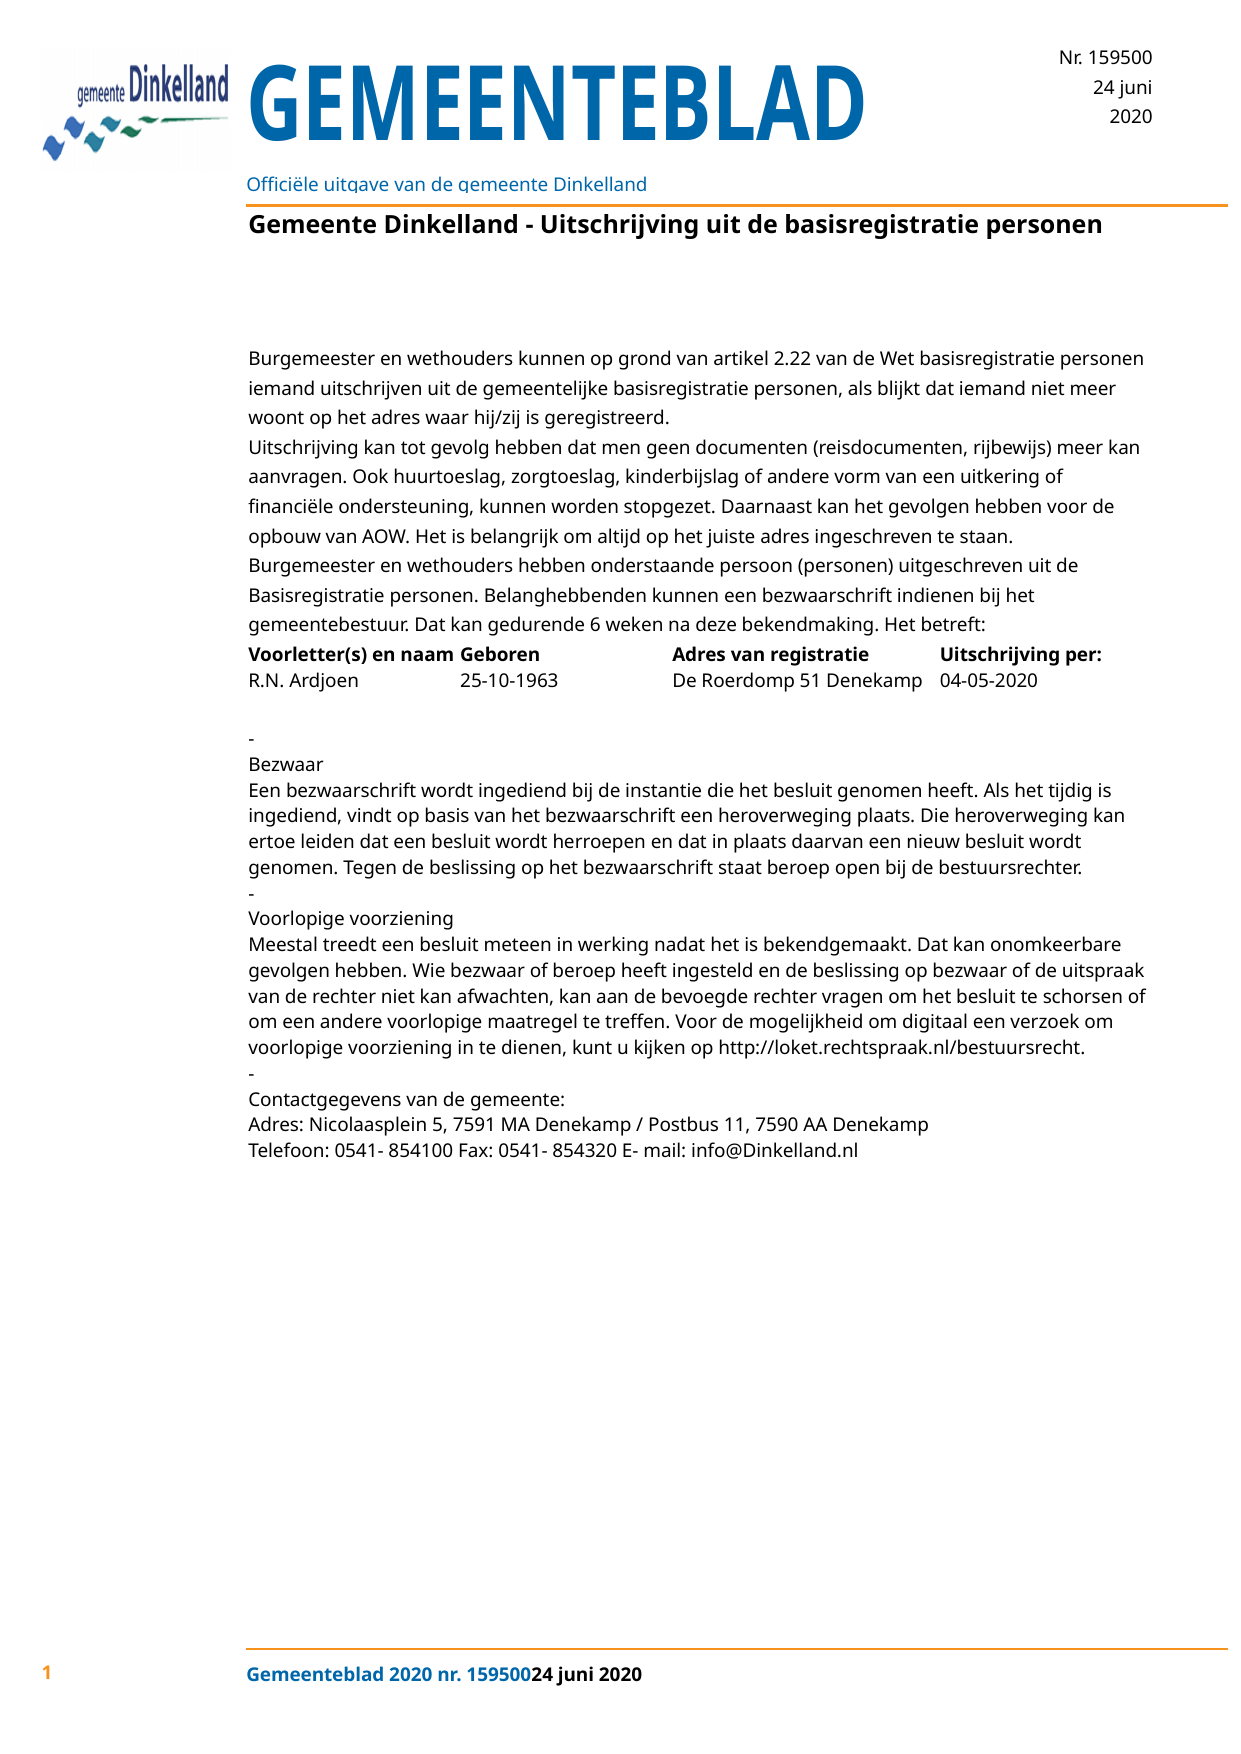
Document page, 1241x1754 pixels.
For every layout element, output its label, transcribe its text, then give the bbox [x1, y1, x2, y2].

picture [41, 47, 231, 172]
text Meestal treedt een besluit meteen in werking nadat het is bekendgemaakt. Dat kan onomkeerbare gevolgen hebben. Wie bezwaar of beroep heeft ingesteld en de beslissing op bezwaar of de uitspraak van de rechter niet kan afwachten, kan aan de bevoegde rechter vragen om het besluit te schorsen of om een andere voorlopige maatregel te treffen. Voor de mogelijkheid om digitaal een verzoek om voorlopige voorziening in te dienen, kunt u kijken op http://loket.rechtspraak.nl/bestuursrecht. [248, 931, 1152, 1060]
text - [248, 880, 1152, 906]
table_cell R.N. Ardjoen [248, 667, 460, 693]
table_cell 25-10-1963 [460, 667, 672, 693]
table_cell 04-05-2020 [940, 667, 1152, 693]
text Telefoon: 0541- 854100 Fax: 0541- 854320 E- mail: info@Dinkelland.nl [248, 1137, 1152, 1163]
text - [248, 726, 1152, 751]
text Adres: Nicolaasplein 5, 7591 MA Denekamp / Postbus 11, 7590 AA Denekamp [248, 1111, 1152, 1137]
table_header Geboren [460, 641, 672, 667]
text Een bezwaarschrift wordt ingediend bij de instantie die het besluit genomen heeft. Als het tijdig is ingediend, vindt op basis van het bezwaarschrift een heroverweging plaats. Die heroverweging kan ertoe leiden dat een besluit wordt herroepen en dat in plaats daarvan een nieuw besluit wordt genomen. Tegen de beslissing op het bezwaarschrift staat beroep open bij de bestuursrechter. [248, 777, 1152, 880]
text - [248, 1060, 1152, 1086]
table_header Uitschrijving per: [940, 641, 1152, 667]
text Uitschrijving kan tot gevolg hebben dat men geen documenten (reisdocumenten, rijbewijs) meer kan aanvragen. Ook huurtoeslag, zorgtoeslag, kinderbijslag of andere vorm van een uitkering of financiële ondersteuning, kunnen worden stopgezet. Daarnaast kan het gevolgen hebben voor de opbouw van AOW. Het is belangrijk om altijd op het juiste adres ingeschreven te staan. [248, 434, 1152, 548]
text Voorlopige voorziening [248, 906, 1152, 931]
text Contactgegevens van de gemeente: [248, 1086, 1152, 1111]
text Burgemeester en wethouders kunnen op grond van artikel 2.22 van de Wet basisregistratie personen iemand uitschrijven uit de gemeentelijke basisregistratie personen, als blijkt dat iemand niet meer woont op het adres waar hij/zij is geregistreerd. [248, 345, 1152, 430]
text Bezwaar [248, 751, 1152, 777]
text Gemeente Dinkelland - Uitschrijving uit de basisregistratie personen [248, 207, 1152, 241]
table_cell De Roerdomp 51 Denekamp [672, 667, 939, 693]
table_header Adres van registratie [672, 641, 939, 667]
text Burgemeester en wethouders hebben onderstaande persoon (personen) uitgeschreven uit de Basisregistratie personen. Belanghebbenden kunnen een bezwaarschrift indienen bij het gemeentebestuur. Dat kan gedurende 6 weken na deze bekendmaking. Het betreft: [248, 552, 1152, 637]
table_header Voorletter(s) en naam [248, 641, 460, 667]
